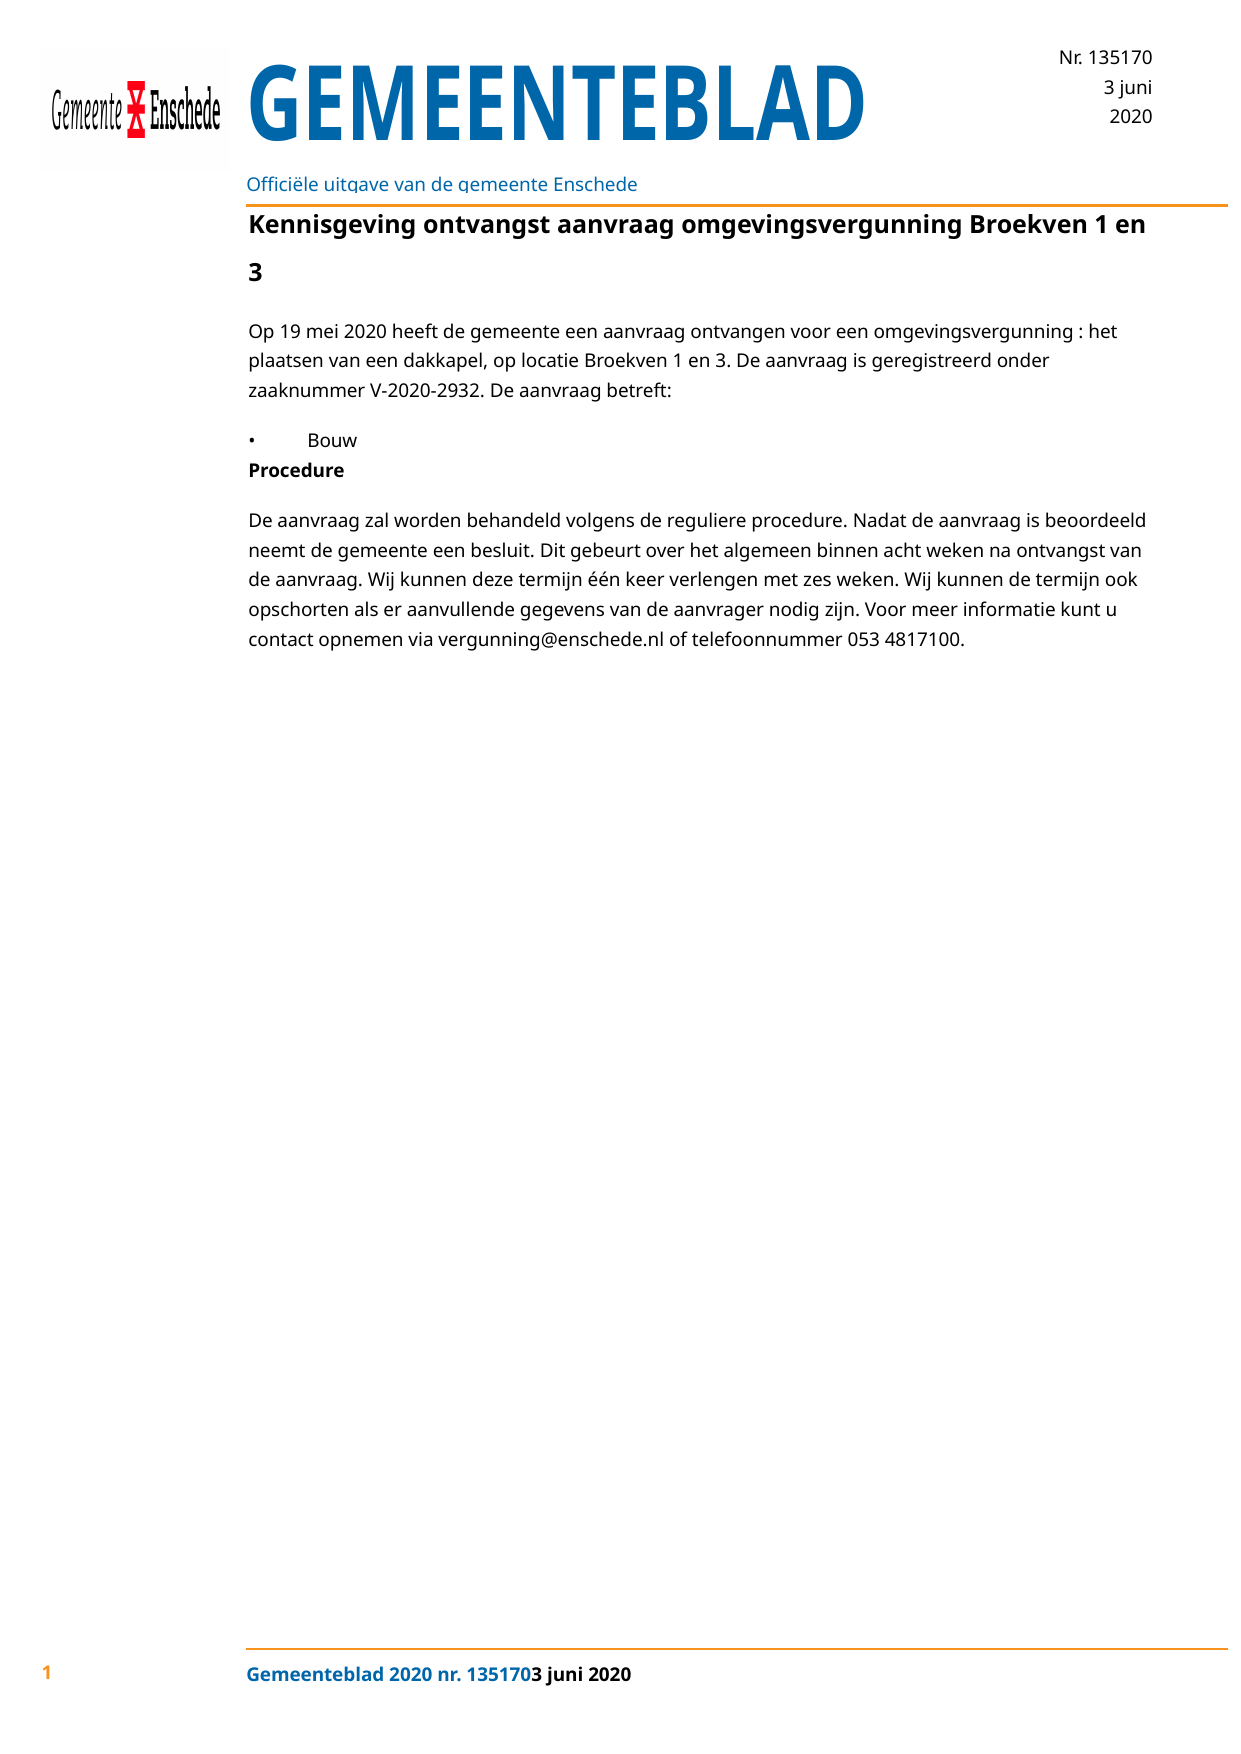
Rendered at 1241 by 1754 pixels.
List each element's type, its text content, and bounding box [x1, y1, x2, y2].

picture [41, 47, 231, 172]
text Op 19 mei 2020 heeft de gemeente een aanvraag ontvangen voor een omgevingsvergunning : het plaatsen van een dakkapel, op locatie Broekven 1 en 3. De aanvraag is geregistreerd onder zaaknummer V-2020-2932. De aanvraag betreft: [248, 318, 1152, 403]
text De aanvraag zal worden behandeld volgens de reguliere procedure. Nadat de aanvraag is beoordeeld neemt de gemeente een besluit. Dit gebeurt over het algemeen binnen acht weken na ontvangst van de aanvraag. Wij kunnen deze termijn één keer verlengen met zes weken. Wij kunnen de termijn ook opschorten als er aanvullende gegevens van de aanvrager nodig zijn. Voor meer informatie kunt u contact opnemen via vergunning@enschede.nl of telefoonnummer 053 4817100. [248, 507, 1152, 652]
text Kennisgeving ontvangst aanvraag omgevingsvergunning Broekven 1 en 3 [248, 207, 1152, 288]
list Bouw [248, 427, 1152, 453]
text Procedure [248, 457, 1152, 483]
